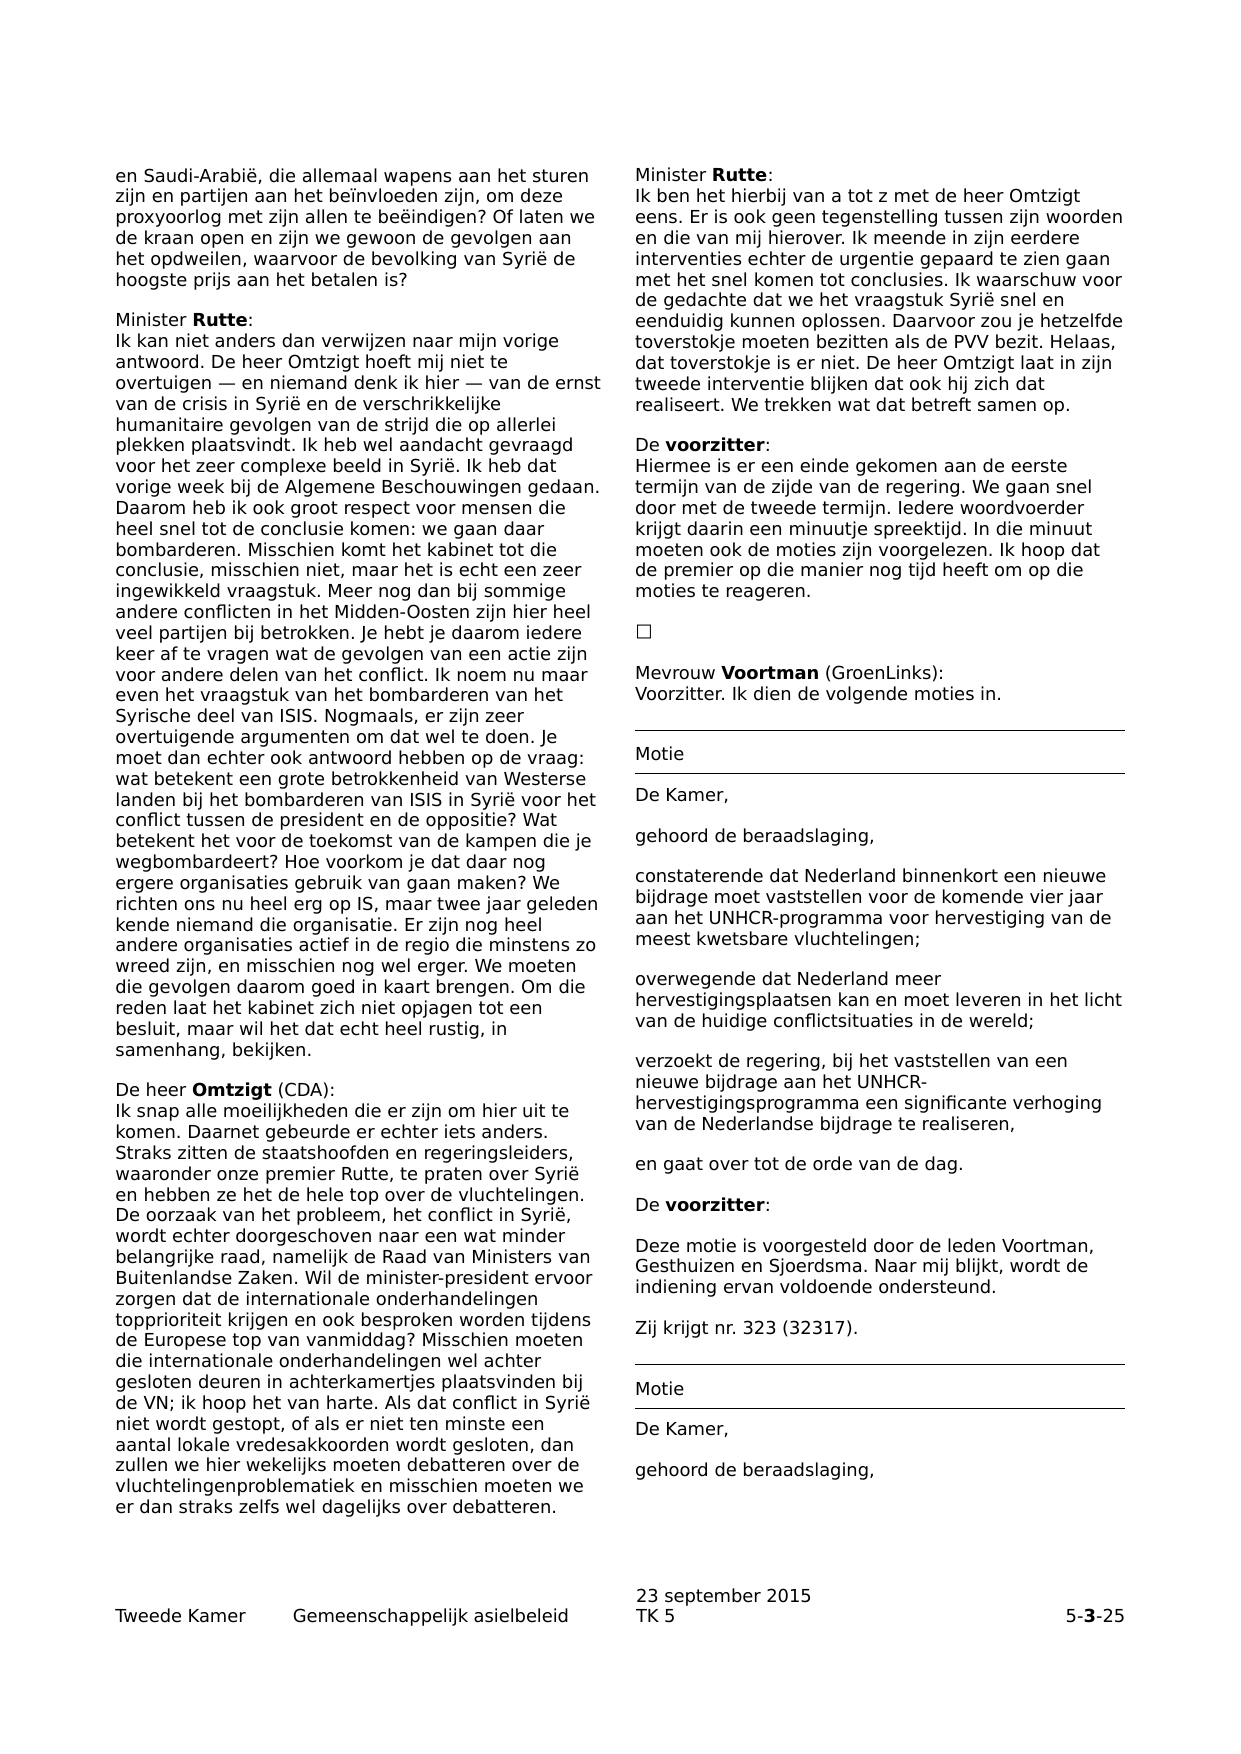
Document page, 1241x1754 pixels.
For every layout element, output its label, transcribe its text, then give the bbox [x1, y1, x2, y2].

text gehoord de beraadslaging, [635, 825, 1125, 846]
text en Saudi-Arabië, die allemaal wapens aan het sturen zijn en partijen aan het beïnvloeden zijn, om deze proxyoorlog met zijn allen te beëindigen? Of laten we de kraan open en zijn we gewoon de gevolgen aan het opdweilen, waarvoor de bevolking van Syrië de hoogste prijs aan het betalen is? [115, 165, 605, 290]
text Zij krijgt nr. 323 (32317). [635, 1318, 1125, 1338]
text De voorzitter: [635, 1195, 1125, 1216]
text en gaat over tot de orde van de dag. [635, 1154, 1125, 1175]
text Ik kan niet anders dan verwijzen naar mijn vorige antwoord. De heer Omtzigt hoeft mij niet te overtuigen — en niemand denk ik hier — van de ernst van de crisis in Syrië en de verschrikkelijke humanitaire gevolgen van de strijd die op allerlei plekken plaatsvindt. Ik heb wel aandacht gevraagd voor het zeer complexe beeld in Syrië. Ik heb dat vorige week bij de Algemene Beschouwingen gedaan. Daarom heb ik ook groot respect voor mensen die heel snel tot de conclusie komen: we gaan daar bombarderen. Misschien komt het kabinet tot die conclusie, misschien niet, maar het is echt een zeer ingewikkeld vraagstuk. Meer nog dan bij sommige andere conflicten in het Midden-Oosten zijn hier heel veel partijen bij betrokken. Je hebt je daarom iedere keer af te vragen wat de gevolgen van een actie zijn voor andere delen van het conflict. Ik noem nu maar even het vraagstuk van het bombarderen van het Syrische deel van ISIS. Nogmaals, er zijn zeer overtuigende argumenten om dat wel te doen. Je moet dan echter ook antwoord hebben op de vraag: wat betekent een grote betrokkenheid van Westerse landen bij het bombarderen van ISIS in Syrië voor het conflict tussen de president en de oppositie? Wat betekent het voor de toekomst van de kampen die je wegbombardeert? Hoe voorkom je dat daar nog ergere organisaties gebruik van gaan maken? We richten ons nu heel erg op IS, maar twee jaar geleden kende niemand die organisatie. Er zijn nog heel andere organisaties actief in de regio die minstens zo wreed zijn, en misschien nog wel erger. We moeten die gevolgen daarom goed in kaart brengen. Om die reden laat het kabinet zich niet opjagen tot een besluit, maar wil het dat echt heel rustig, in samenhang, bekijken. [115, 331, 605, 1060]
text De heer Omtzigt (CDA): [115, 1080, 605, 1101]
text gehoord de beraadslaging, [635, 1460, 1125, 1481]
text ⬜ [635, 622, 1125, 642]
text De Kamer, [635, 785, 1125, 805]
text Voorzitter. Ik dien de volgende moties in. [635, 683, 1125, 704]
text Ik ben het hierbij van a tot z met de heer Omtzigt eens. Er is ook geen tegenstelling tussen zijn woorden en die van mij hierover. Ik meende in zijn eerdere interventies echter de urgentie gepaard te zien gaan met het snel komen tot conclusies. Ik waarschuw voor de gedachte dat we het vraagstuk Syrië snel en eenduidig kunnen oplossen. Daarvoor zou je hetzelfde toverstokje moeten bezitten als de PVV bezit. Helaas, dat toverstokje is er niet. De heer Omtzigt laat in zijn tweede interventie blijken dat ook hij zich dat realiseert. We trekken wat dat betreft samen op. [635, 186, 1125, 415]
text De Kamer, [635, 1419, 1125, 1440]
text Hiermee is er een einde gekomen aan de eerste termijn van de zijde van de regering. We gaan snel door met de tweede termijn. Iedere woordvoerder krijgt daarin een minuutje spreektijd. In die minuut moeten ook de moties zijn voorgelezen. Ik hoop dat de premier op die manier nog tijd heeft om op die moties te reageren. [635, 456, 1125, 602]
text constaterende dat Nederland binnenkort een nieuwe bijdrage moet vaststellen voor de komende vier jaar aan het UNHCR-programma voor hervestiging van de meest kwetsbare vluchtelingen; [635, 866, 1125, 949]
text Ik snap alle moeilijkheden die er zijn om hier uit te komen. Daarnet gebeurde er echter iets anders. Straks zitten de staatshoofden en regeringsleiders, waaronder onze premier Rutte, te praten over Syrië en hebben ze het de hele top over de vluchtelingen. De oorzaak van het probleem, het conflict in Syrië, wordt echter doorgeschoven naar een wat minder belangrijke raad, namelijk de Raad van Ministers van Buitenlandse Zaken. Wil de minister-president ervoor zorgen dat de internationale onderhandelingen topprioriteit krijgen en ook besproken worden tijdens de Europese top van vanmiddag? Misschien moeten die internationale onderhandelingen wel achter gesloten deuren in achterkamertjes plaatsvinden bij de VN; ik hoop het van harte. Als dat conflict in Syrië niet wordt gestopt, of als er niet ten minste een aantal lokale vredesakkoorden wordt gesloten, dan zullen we hier wekelijks moeten debatteren over de vluchtelingenproblematiek en misschien moeten we er dan straks zelfs wel dagelijks over debatteren. [115, 1101, 605, 1518]
text Deze motie is voorgesteld door de leden Voortman, Gesthuizen en Sjoerdsma. Naar mij blijkt, wordt de indiening ervan voldoende ondersteund. [635, 1236, 1125, 1298]
text Mevrouw Voortman (GroenLinks): [635, 662, 1125, 683]
text Minister Rutte: [635, 165, 1125, 186]
text Motie [635, 1378, 1125, 1399]
text De voorzitter: [635, 435, 1125, 456]
text Motie [635, 744, 1125, 765]
text verzoekt de regering, bij het vaststellen van een nieuwe bijdrage aan het UNHCR-hervestigingsprogramma een significante verhoging van de Nederlandse bijdrage te realiseren, [635, 1051, 1125, 1134]
text Minister Rutte: [115, 310, 605, 331]
text overwegende dat Nederland meer hervestigingsplaatsen kan en moet leveren in het licht van de huidige conflictsituaties in de wereld; [635, 969, 1125, 1031]
